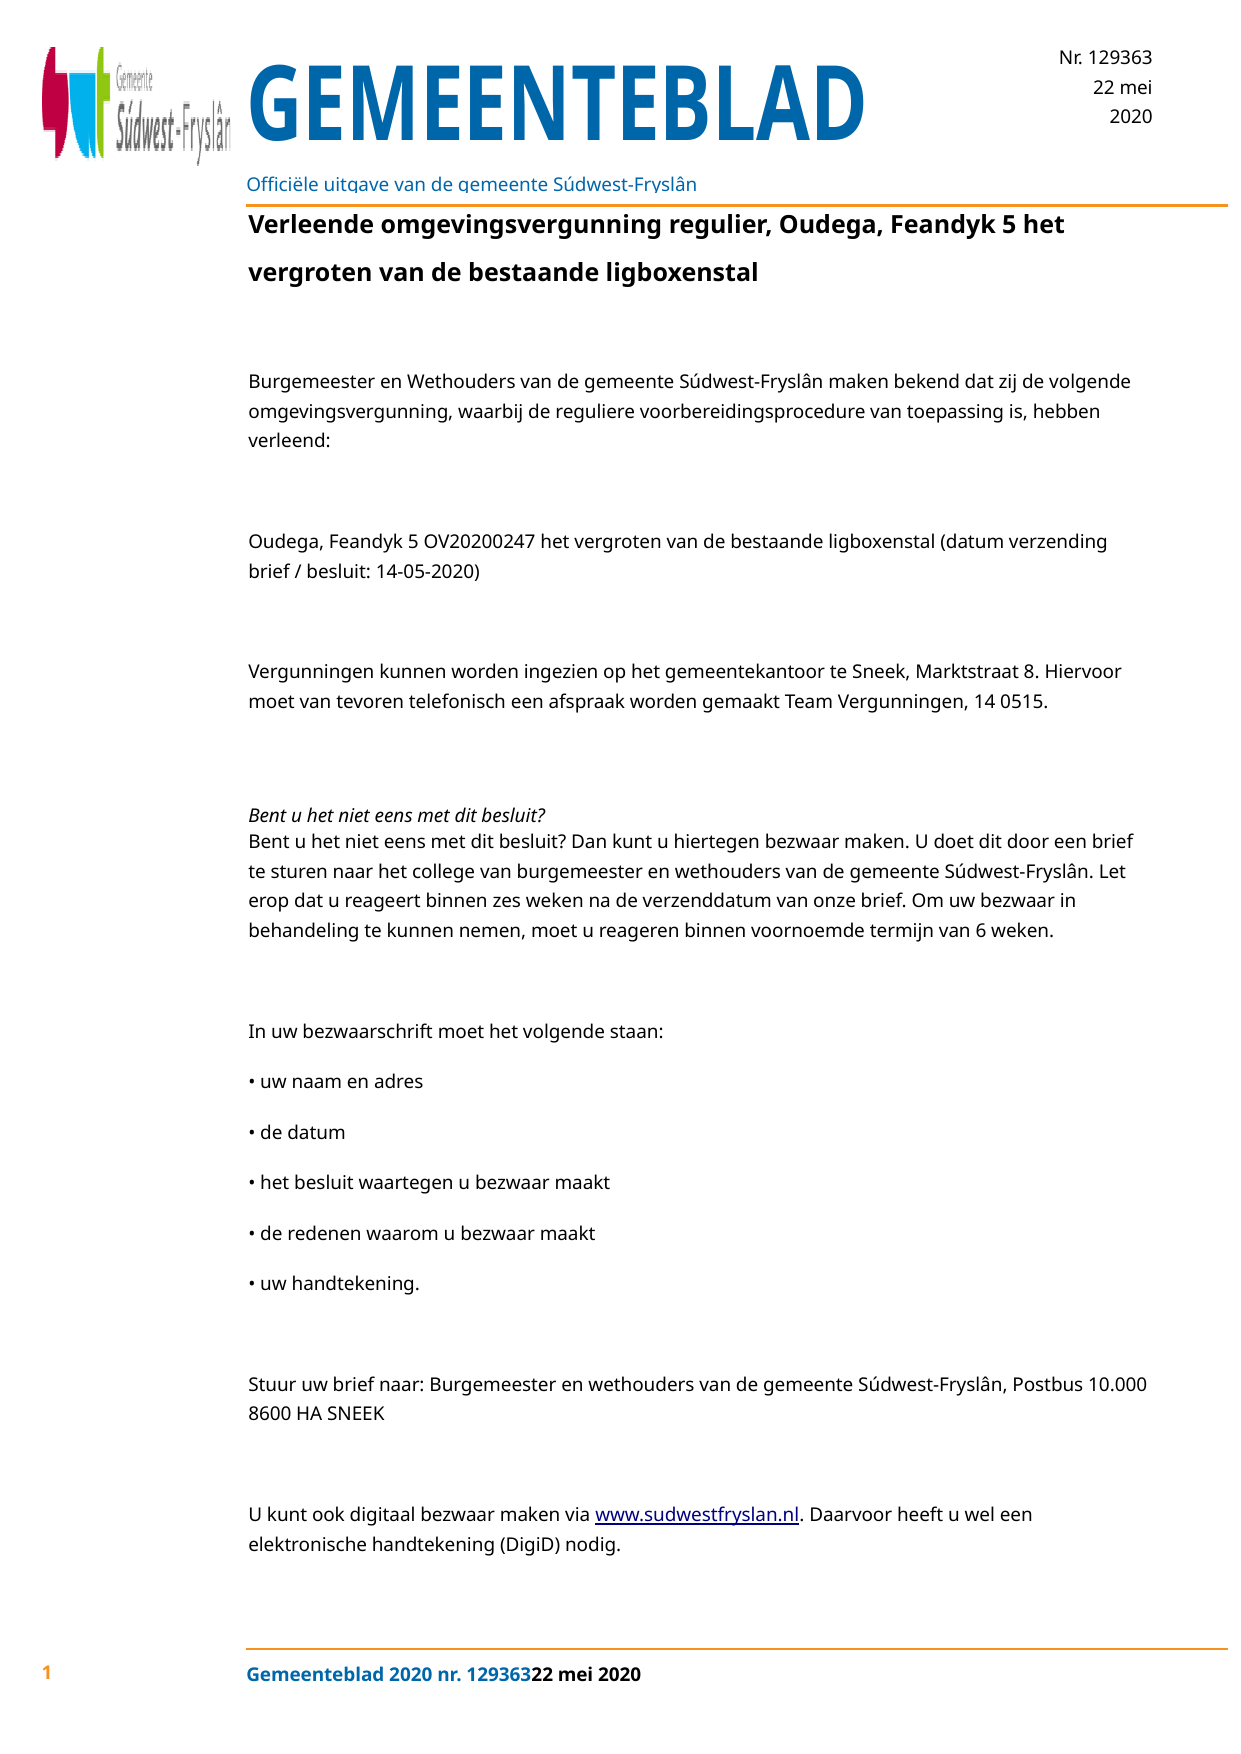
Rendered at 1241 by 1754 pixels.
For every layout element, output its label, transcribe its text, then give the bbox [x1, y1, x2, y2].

text • uw naam en adres [248, 1068, 1152, 1094]
text Stuur uw brief naar: Burgemeester en wethouders van de gemeente Súdwest-Fryslân, Postbus 10.000 8600 HA SNEEK [248, 1371, 1152, 1426]
text Bent u het niet eens met dit besluit? Dan kunt u hiertegen bezwaar maken. U doet dit door een brief te sturen naar het college van burgemeester en wethouders van de gemeente Súdwest-Fryslân. Let erop dat u reageert binnen zes weken na de verzenddatum van onze brief. Om uw bezwaar in behandeling te kunnen nemen, moet u reageren binnen voornoemde termijn van 6 weken. [248, 828, 1152, 943]
text • uw handtekening. [248, 1270, 1152, 1296]
text Burgemeester en Wethouders van de gemeente Súdwest-Fryslân maken bekend dat zij de volgende omgevingsvergunning, waarbij de reguliere voorbereidingsprocedure van toepassing is, hebben verleend: [248, 368, 1152, 453]
text In uw bezwaarschrift moet het volgende staan: [248, 1018, 1152, 1044]
text Bent u het niet eens met dit besluit? [248, 803, 1152, 828]
text • de redenen waarom u bezwaar maakt [248, 1220, 1152, 1245]
text Vergunningen kunnen worden ingezien op het gemeentekantoor te Sneek, Marktstraat 8. Hiervoor moet van tevoren telefonisch een afspraak worden gemaakt Team Vergunningen, 14 0515. [248, 659, 1152, 714]
text U kunt ook digitaal bezwaar maken via www.sudwestfryslan.nl. Daarvoor heeft u wel een elektronische handtekening (DigiD) nodig. [248, 1501, 1152, 1557]
text • de datum [248, 1119, 1152, 1144]
text Oudega, Feandyk 5 OV20200247 het vergroten van de bestaande ligboxenstal (datum verzending brief / besluit: 14-05-2020) [248, 528, 1152, 584]
picture [41, 47, 231, 172]
text Verleende omgevingsvergunning regulier, Oudega, Feandyk 5 het vergroten van de bestaande ligboxenstal [248, 207, 1152, 288]
text • het besluit waartegen u bezwaar maakt [248, 1169, 1152, 1195]
